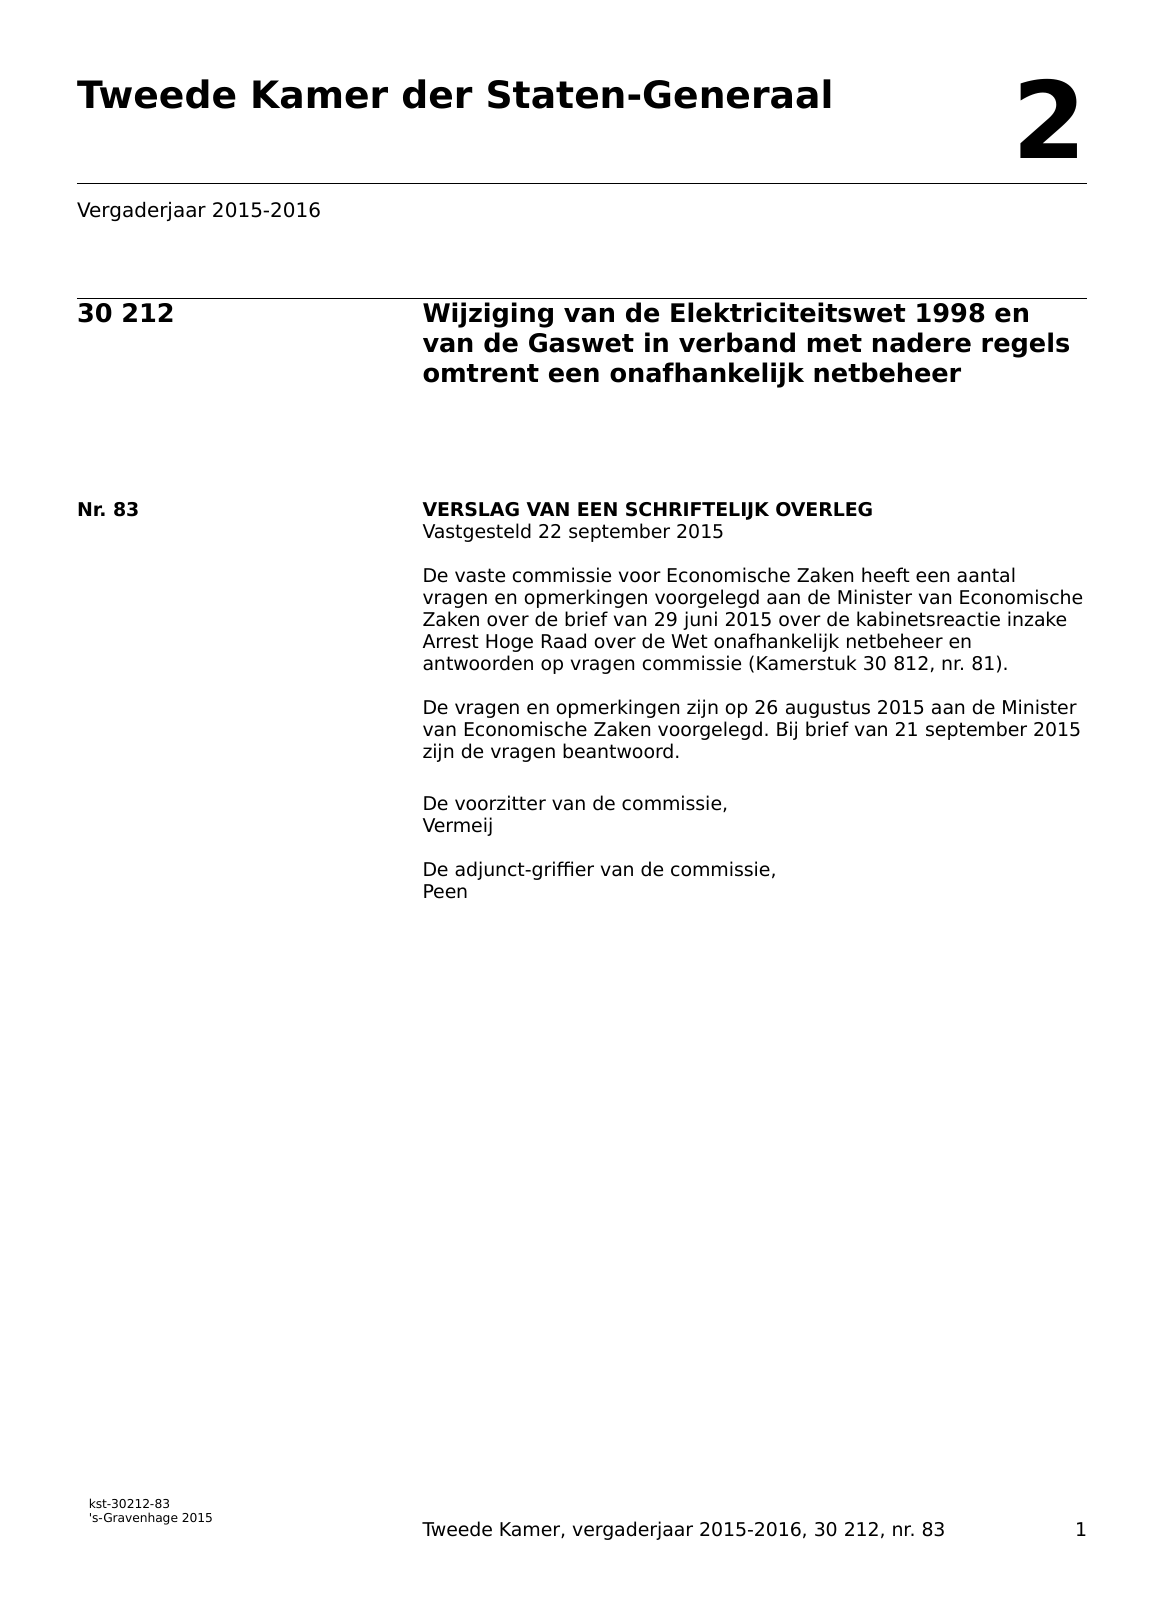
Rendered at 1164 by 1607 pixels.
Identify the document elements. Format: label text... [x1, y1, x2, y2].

text Vastgesteld 22 september 2015 [422, 521, 1087, 543]
table_header 2 [886, 59, 1087, 183]
text De vragen en opmerkingen zijn op 26 augustus 2015 aan de Minister van Economische Zaken voorgelegd. Bij brief van 21 september 2015 zijn de vragen beantwoord. [422, 697, 1087, 763]
table_cell Vergaderjaar 2015-2016 [77, 184, 1087, 298]
text 's-Gravenhage 2015 [88, 1511, 323, 1525]
subtitle 30 212 Wijziging van de Elektriciteitswet 1998 en van de Gaswet in verband met nadere regels omtrent een onafhankelijk netbeheer [77, 299, 1087, 388]
text De voorzitter van de commissie, Vermeij [422, 793, 1087, 837]
table_header Tweede Kamer der Staten-Generaal [77, 59, 886, 183]
text De adjunct-griffier van de commissie, Peen [422, 859, 1087, 903]
subtitle Nr. 83 VERSLAG VAN EEN SCHRIFTELIJK OVERLEG [77, 499, 1087, 521]
text De vaste commissie voor Economische Zaken heeft een aantal vragen en opmerkingen voorgelegd aan de Minister van Economische Zaken over de brief van 29 juni 2015 over de kabinetsreactie inzake Arrest Hoge Raad over de Wet onafhankelijk netbeheer en antwoorden op vragen commissie (Kamerstuk 30 812, nr. 81). [422, 565, 1087, 675]
text kst-30212-83 [88, 1497, 323, 1511]
